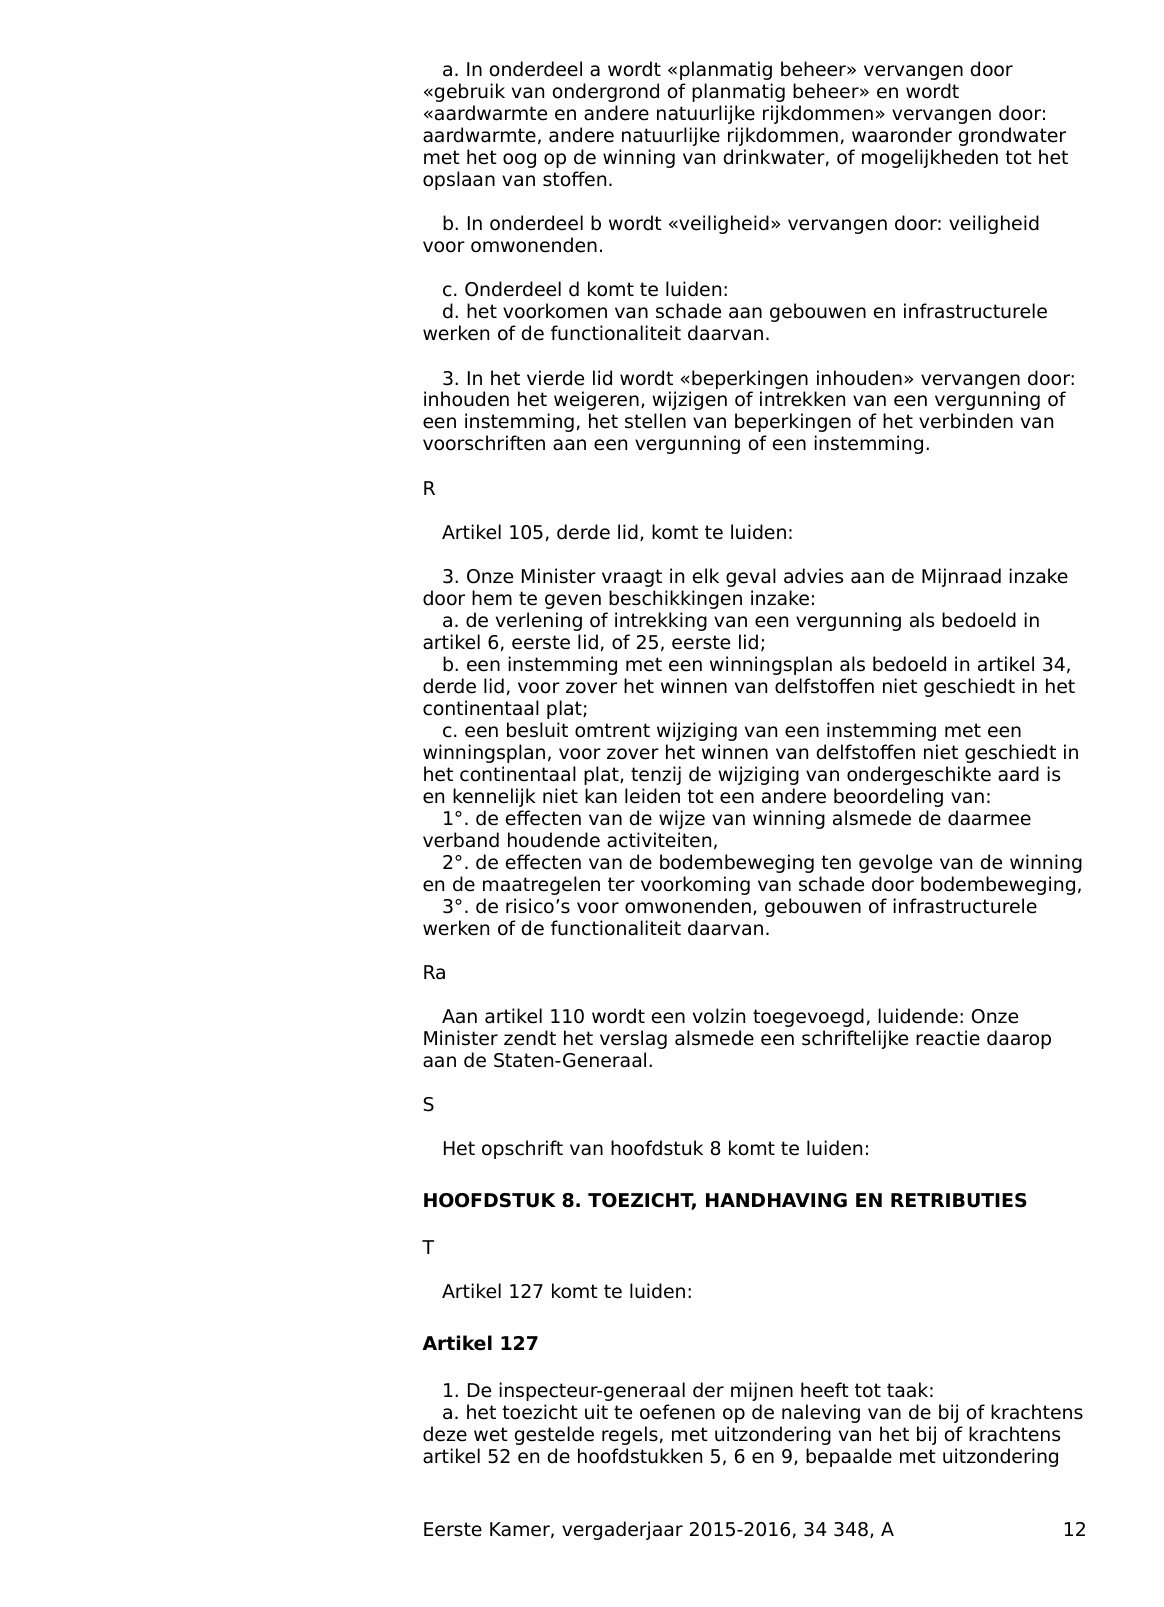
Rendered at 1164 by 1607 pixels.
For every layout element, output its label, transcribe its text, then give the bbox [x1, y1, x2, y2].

text Ra [422, 962, 1087, 984]
text Aan artikel 110 wordt een volzin toegevoegd, luidende: Onze Minister zendt het verslag alsmede een schriftelijke reactie daarop aan de Staten-Generaal. [422, 1006, 1087, 1072]
text d. het voorkomen van schade aan gebouwen en infrastructurele werken of de functionaliteit daarvan. [422, 301, 1087, 345]
text Artikel 105, derde lid, komt te luiden: [422, 522, 1087, 544]
text Het opschrift van hoofdstuk 8 komt te luiden: [422, 1138, 1087, 1160]
text 3. In het vierde lid wordt «beperkingen inhouden» vervangen door: inhouden het weigeren, wijzigen of intrekken van een vergunning of een instemming, het stellen van beperkingen of het verbinden van voorschriften aan een vergunning of een instemming. [422, 367, 1087, 455]
text 3°. de risico’s voor omwonenden, gebouwen of infrastructurele werken of de functionaliteit daarvan. [422, 896, 1087, 939]
text S [422, 1094, 1087, 1116]
text c. een besluit omtrent wijziging van een instemming met een winningsplan, voor zover het winnen van delfstoffen niet geschiedt in het continentaal plat, tenzij de wijziging van ondergeschikte aard is en kennelijk niet kan leiden tot een andere beoordeling van: [422, 720, 1087, 808]
text b. In onderdeel b wordt «veiligheid» vervangen door: veiligheid voor omwonenden. [422, 213, 1087, 257]
text T [422, 1237, 1087, 1259]
text a. In onderdeel a wordt «planmatig beheer» vervangen door «gebruik van ondergrond of planmatig beheer» en wordt «aardwarmte en andere natuurlijke rijkdommen» vervangen door: aardwarmte, andere natuurlijke rijkdommen, waaronder grondwater met het oog op de winning van drinkwater, of mogelijkheden tot het opslaan van stoffen. [422, 59, 1087, 191]
text R [422, 477, 1087, 499]
text 3. Onze Minister vraagt in elk geval advies aan de Mijnraad inzake door hem te geven beschikkingen inzake: [422, 566, 1087, 610]
text Artikel 127 komt te luiden: [422, 1281, 1087, 1303]
subtitle Artikel 127 [422, 1333, 1087, 1355]
text a. het toezicht uit te oefenen op de naleving van de bij of krachtens deze wet gestelde regels, met uitzondering van het bij of krachtens artikel 52 en de hoofdstukken 5, 6 en 9, bepaalde met uitzondering [422, 1402, 1087, 1468]
text a. de verlening of intrekking van een vergunning als bedoeld in artikel 6, eerste lid, of 25, eerste lid; [422, 610, 1087, 654]
text c. Onderdeel d komt te luiden: [422, 279, 1087, 301]
text 2°. de effecten van de bodembeweging ten gevolge van de winning en de maatregelen ter voorkoming van schade door bodembeweging, [422, 852, 1087, 896]
text 1. De inspecteur-generaal der mijnen heeft tot taak: [422, 1380, 1087, 1402]
subtitle HOOFDSTUK 8. TOEZICHT, HANDHAVING EN RETRIBUTIES [422, 1190, 1087, 1212]
text 1°. de effecten van de wijze van winning alsmede de daarmee verband houdende activiteiten, [422, 808, 1087, 852]
text b. een instemming met een winningsplan als bedoeld in artikel 34, derde lid, voor zover het winnen van delfstoffen niet geschiedt in het continentaal plat; [422, 654, 1087, 720]
